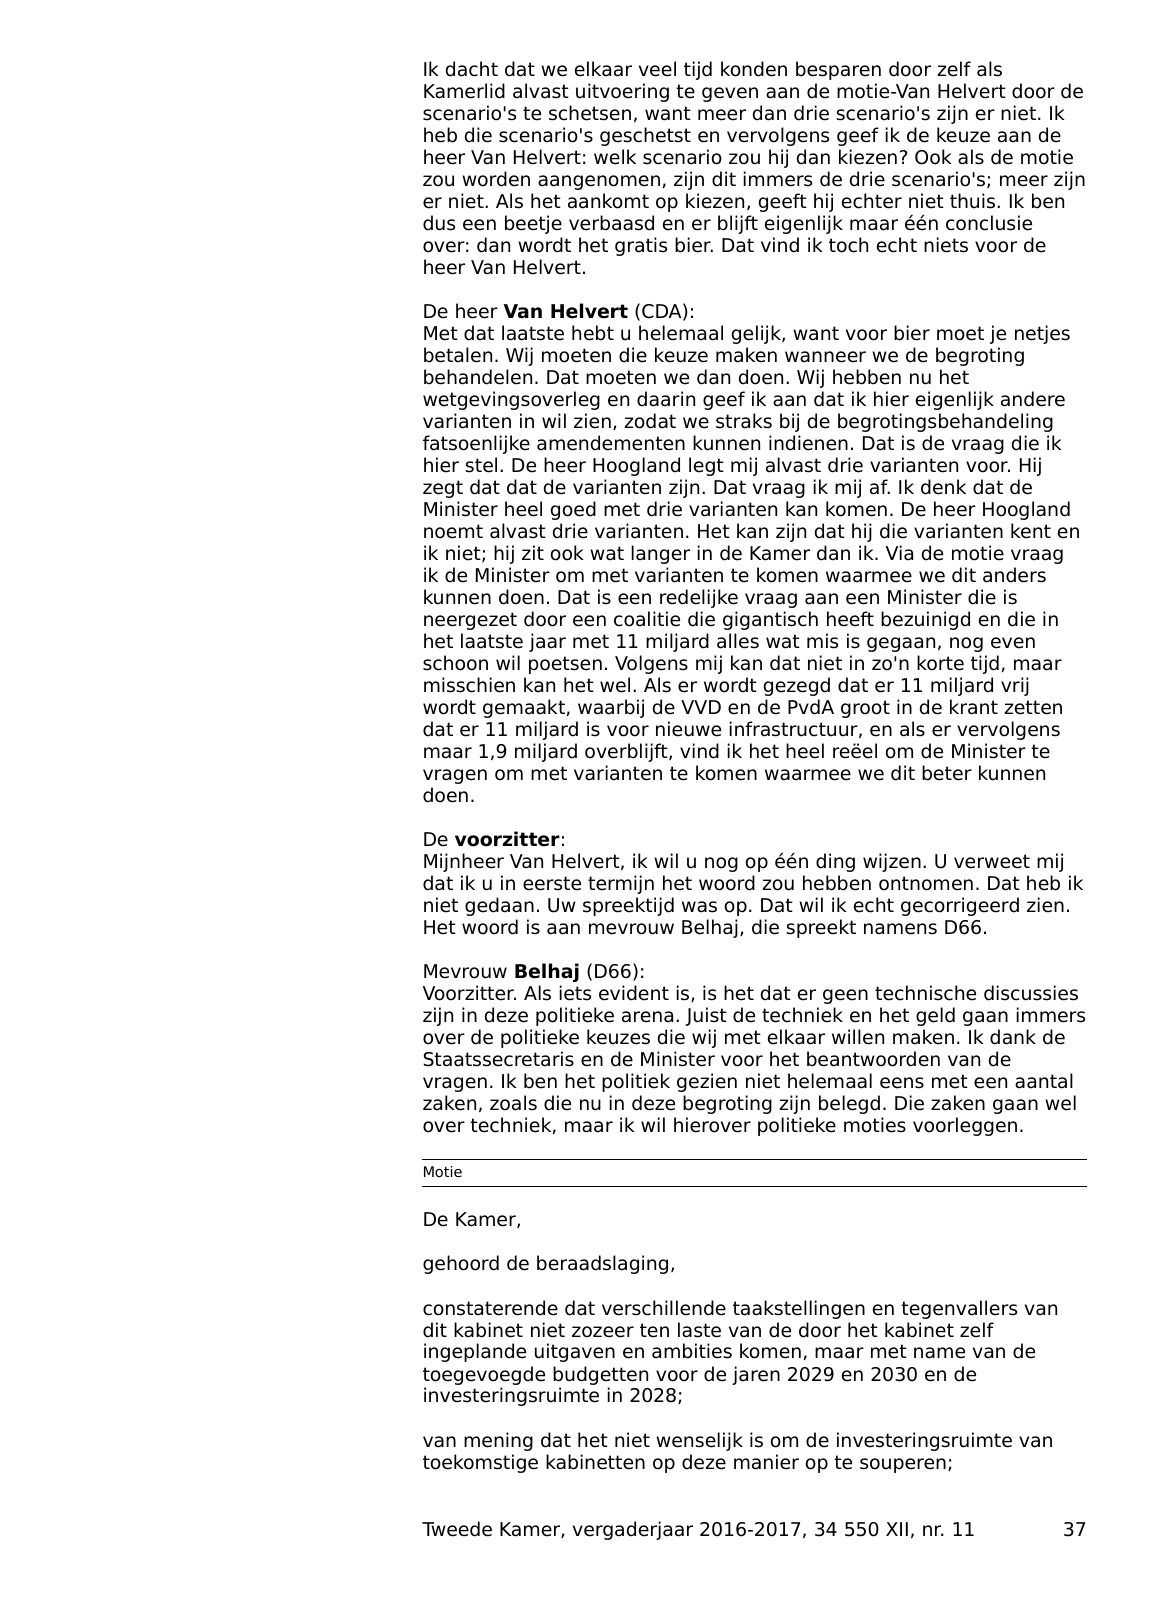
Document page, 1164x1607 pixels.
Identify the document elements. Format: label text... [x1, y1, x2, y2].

text De heer Van Helvert (CDA): [422, 301, 1087, 323]
table_header Motie [422, 1160, 1087, 1186]
text Mevrouw Belhaj (D66): [422, 961, 1087, 983]
text constaterende dat verschillende taakstellingen en tegenvallers van dit kabinet niet zozeer ten laste van de door het kabinet zelf ingeplande uitgaven en ambities komen, maar met name van de toegevoegde budgetten voor de jaren 2029 en 2030 en de investeringsruimte in 2028; [422, 1297, 1087, 1407]
text De voorzitter: [422, 829, 1087, 851]
text Ik dacht dat we elkaar veel tijd konden besparen door zelf als Kamerlid alvast uitvoering te geven aan de motie-Van Helvert door de scenario's te schetsen, want meer dan drie scenario's zijn er niet. Ik heb die scenario's geschetst en vervolgens geef ik de keuze aan de heer Van Helvert: welk scenario zou hij dan kiezen? Ook als de motie zou worden aangenomen, zijn dit immers de drie scenario's; meer zijn er niet. Als het aankomt op kiezen, geeft hij echter niet thuis. Ik ben dus een beetje verbaasd en er blijft eigenlijk maar één conclusie over: dan wordt het gratis bier. Dat vind ik toch echt niets voor de heer Van Helvert. [422, 59, 1087, 279]
text De Kamer, [422, 1209, 1087, 1231]
text Met dat laatste hebt u helemaal gelijk, want voor bier moet je netjes betalen. Wij moeten die keuze maken wanneer we de begroting behandelen. Dat moeten we dan doen. Wij hebben nu het wetgevingsoverleg en daarin geef ik aan dat ik hier eigenlijk andere varianten in wil zien, zodat we straks bij de begrotingsbehandeling fatsoenlijke amendementen kunnen indienen. Dat is de vraag die ik hier stel. De heer Hoogland legt mij alvast drie varianten voor. Hij zegt dat dat de varianten zijn. Dat vraag ik mij af. Ik denk dat de Minister heel goed met drie varianten kan komen. De heer Hoogland noemt alvast drie varianten. Het kan zijn dat hij die varianten kent en ik niet; hij zit ook wat langer in de Kamer dan ik. Via de motie vraag ik de Minister om met varianten te komen waarmee we dit anders kunnen doen. Dat is een redelijke vraag aan een Minister die is neergezet door een coalitie die gigantisch heeft bezuinigd en die in het laatste jaar met 11 miljard alles wat mis is gegaan, nog even schoon wil poetsen. Volgens mij kan dat niet in zo'n korte tijd, maar misschien kan het wel. Als er wordt gezegd dat er 11 miljard vrij wordt gemaakt, waarbij de VVD en de PvdA groot in de krant zetten dat er 11 miljard is voor nieuwe infrastructuur, en als er vervolgens maar 1,9 miljard overblijft, vind ik het heel reëel om de Minister te vragen om met varianten te komen waarmee we dit beter kunnen doen. [422, 323, 1087, 807]
text Voorzitter. Als iets evident is, is het dat er geen technische discussies zijn in deze politieke arena. Juist de techniek en het geld gaan immers over de politieke keuzes die wij met elkaar willen maken. Ik dank de Staatssecretaris en de Minister voor het beantwoorden van de vragen. Ik ben het politiek gezien niet helemaal eens met een aantal zaken, zoals die nu in deze begroting zijn belegd. Die zaken gaan wel over techniek, maar ik wil hierover politieke moties voorleggen. [422, 983, 1087, 1137]
text gehoord de beraadslaging, [422, 1253, 1087, 1275]
text van mening dat het niet wenselijk is om de investeringsruimte van toekomstige kabinetten op deze manier op te souperen; [422, 1429, 1087, 1473]
text Mijnheer Van Helvert, ik wil u nog op één ding wijzen. U verweet mij dat ik u in eerste termijn het woord zou hebben ontnomen. Dat heb ik niet gedaan. Uw spreektijd was op. Dat wil ik echt gecorrigeerd zien. Het woord is aan mevrouw Belhaj, die spreekt namens D66. [422, 851, 1087, 939]
